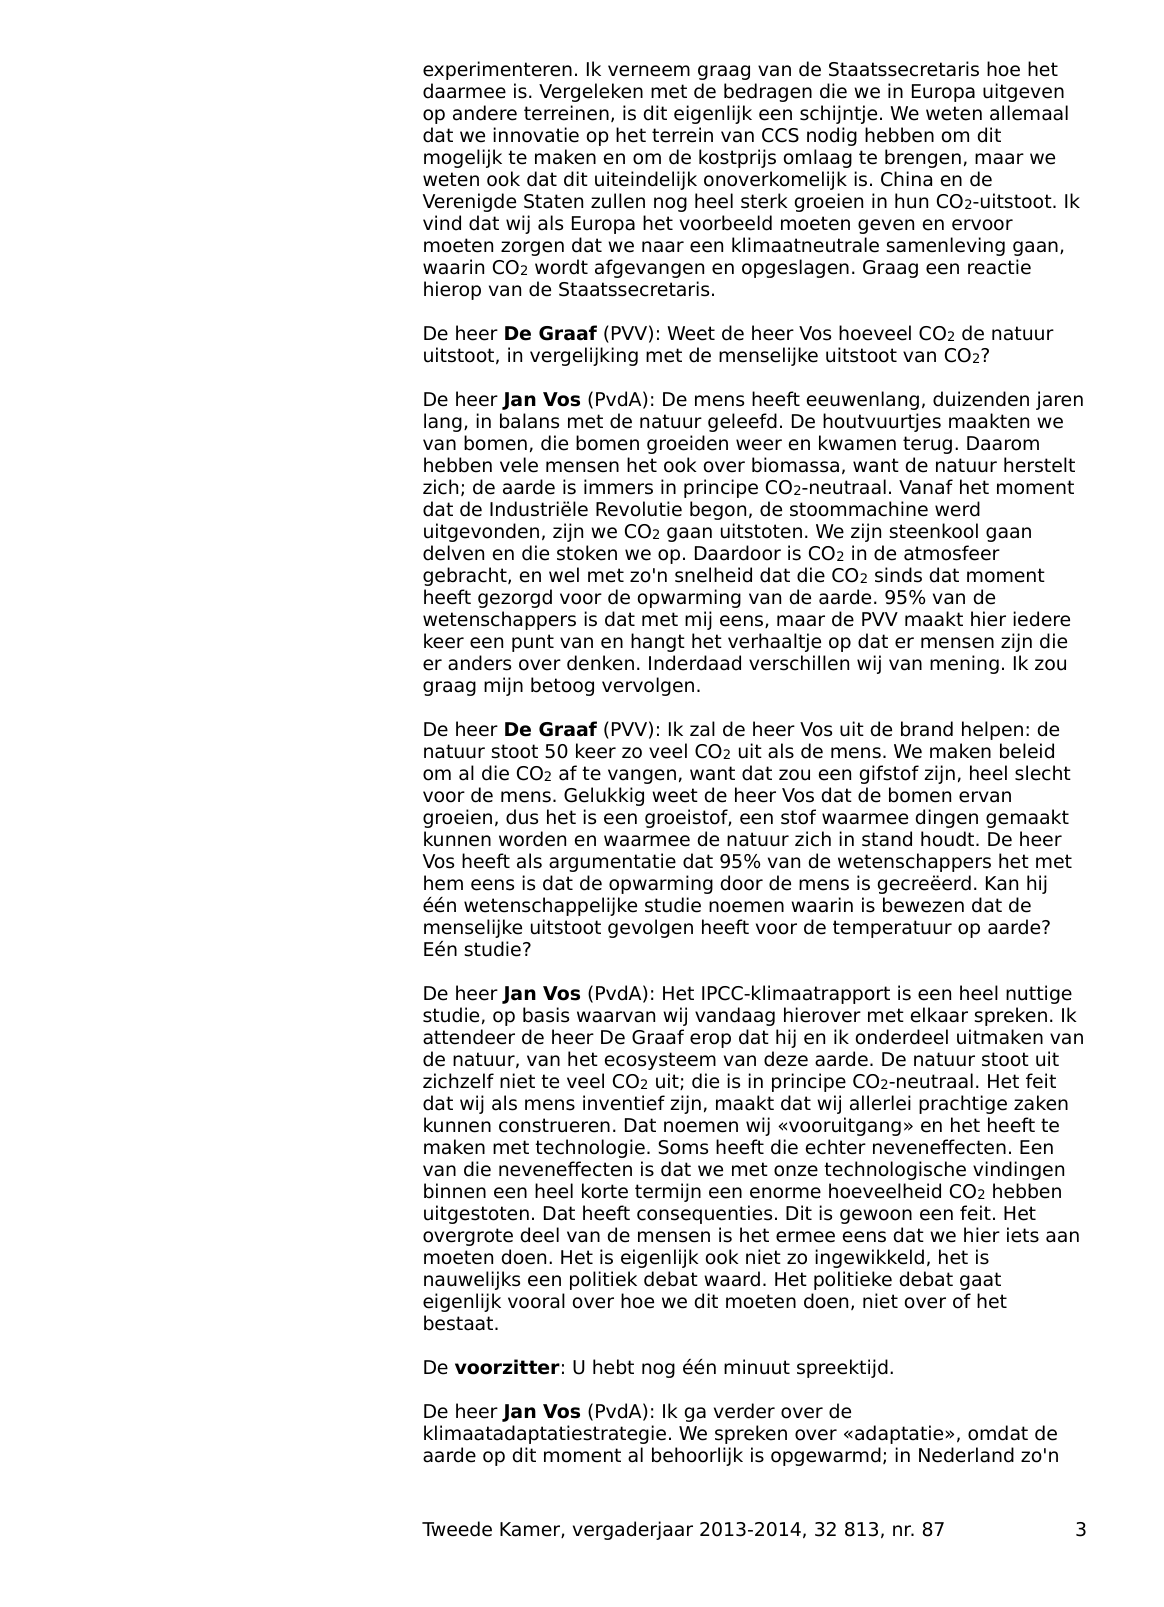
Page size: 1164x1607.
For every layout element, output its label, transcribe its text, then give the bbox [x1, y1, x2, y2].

text De heer De Graaf (PVV): Weet de heer Vos hoeveel CO2 de natuur uitstoot, in vergelijking met de menselijke uitstoot van CO2? [422, 323, 1087, 367]
text De heer Jan Vos (PvdA): Ik ga verder over de klimaatadaptatiestrategie. We spreken over «adaptatie», omdat de aarde op dit moment al behoorlijk is opgewarmd; in Nederland zo'n [422, 1401, 1087, 1467]
text De voorzitter: U hebt nog één minuut spreektijd. [422, 1357, 1087, 1379]
text De heer Jan Vos (PvdA): De mens heeft eeuwenlang, duizenden jaren lang, in balans met de natuur geleefd. De houtvuurtjes maakten we van bomen, die bomen groeiden weer en kwamen terug. Daarom hebben vele mensen het ook over biomassa, want de natuur herstelt zich; de aarde is immers in principe CO2-neutraal. Vanaf het moment dat de Industriële Revolutie begon, de stoommachine werd uitgevonden, zijn we CO2 gaan uitstoten. We zijn steenkool gaan delven en die stoken we op. Daardoor is CO2 in de atmosfeer gebracht, en wel met zo'n snelheid dat die CO2 sinds dat moment heeft gezorgd voor de opwarming van de aarde. 95% van de wetenschappers is dat met mij eens, maar de PVV maakt hier iedere keer een punt van en hangt het verhaaltje op dat er mensen zijn die er anders over denken. Inderdaad verschillen wij van mening. Ik zou graag mijn betoog vervolgen. [422, 389, 1087, 697]
text De heer Jan Vos (PvdA): Het IPCC-klimaatrapport is een heel nuttige studie, op basis waarvan wij vandaag hierover met elkaar spreken. Ik attendeer de heer De Graaf erop dat hij en ik onderdeel uitmaken van de natuur, van het ecosysteem van deze aarde. De natuur stoot uit zichzelf niet te veel CO2 uit; die is in principe CO2-neutraal. Het feit dat wij als mens inventief zijn, maakt dat wij allerlei prachtige zaken kunnen construeren. Dat noemen wij «vooruitgang» en het heeft te maken met technologie. Soms heeft die echter neveneffecten. Een van die neveneffecten is dat we met onze technologische vindingen binnen een heel korte termijn een enorme hoeveelheid CO2 hebben uitgestoten. Dat heeft consequenties. Dit is gewoon een feit. Het overgrote deel van de mensen is het ermee eens dat we hier iets aan moeten doen. Het is eigenlijk ook niet zo ingewikkeld, het is nauwelijks een politiek debat waard. Het politieke debat gaat eigenlijk vooral over hoe we dit moeten doen, niet over of het bestaat. [422, 983, 1087, 1335]
text De heer De Graaf (PVV): Ik zal de heer Vos uit de brand helpen: de natuur stoot 50 keer zo veel CO2 uit als de mens. We maken beleid om al die CO2 af te vangen, want dat zou een gifstof zijn, heel slecht voor de mens. Gelukkig weet de heer Vos dat de bomen ervan groeien, dus het is een groeistof, een stof waarmee dingen gemaakt kunnen worden en waarmee de natuur zich in stand houdt. De heer Vos heeft als argumentatie dat 95% van de wetenschappers het met hem eens is dat de opwarming door de mens is gecreëerd. Kan hij één wetenschappelijke studie noemen waarin is bewezen dat de menselijke uitstoot gevolgen heeft voor de temperatuur op aarde? Eén studie? [422, 719, 1087, 961]
text experimenteren. Ik verneem graag van de Staatssecretaris hoe het daarmee is. Vergeleken met de bedragen die we in Europa uitgeven op andere terreinen, is dit eigenlijk een schijntje. We weten allemaal dat we innovatie op het terrein van CCS nodig hebben om dit mogelijk te maken en om de kostprijs omlaag te brengen, maar we weten ook dat dit uiteindelijk onoverkomelijk is. China en de Verenigde Staten zullen nog heel sterk groeien in hun CO2-uitstoot. Ik vind dat wij als Europa het voorbeeld moeten geven en ervoor moeten zorgen dat we naar een klimaatneutrale samenleving gaan, waarin CO2 wordt afgevangen en opgeslagen. Graag een reactie hierop van de Staatssecretaris. [422, 59, 1087, 301]
